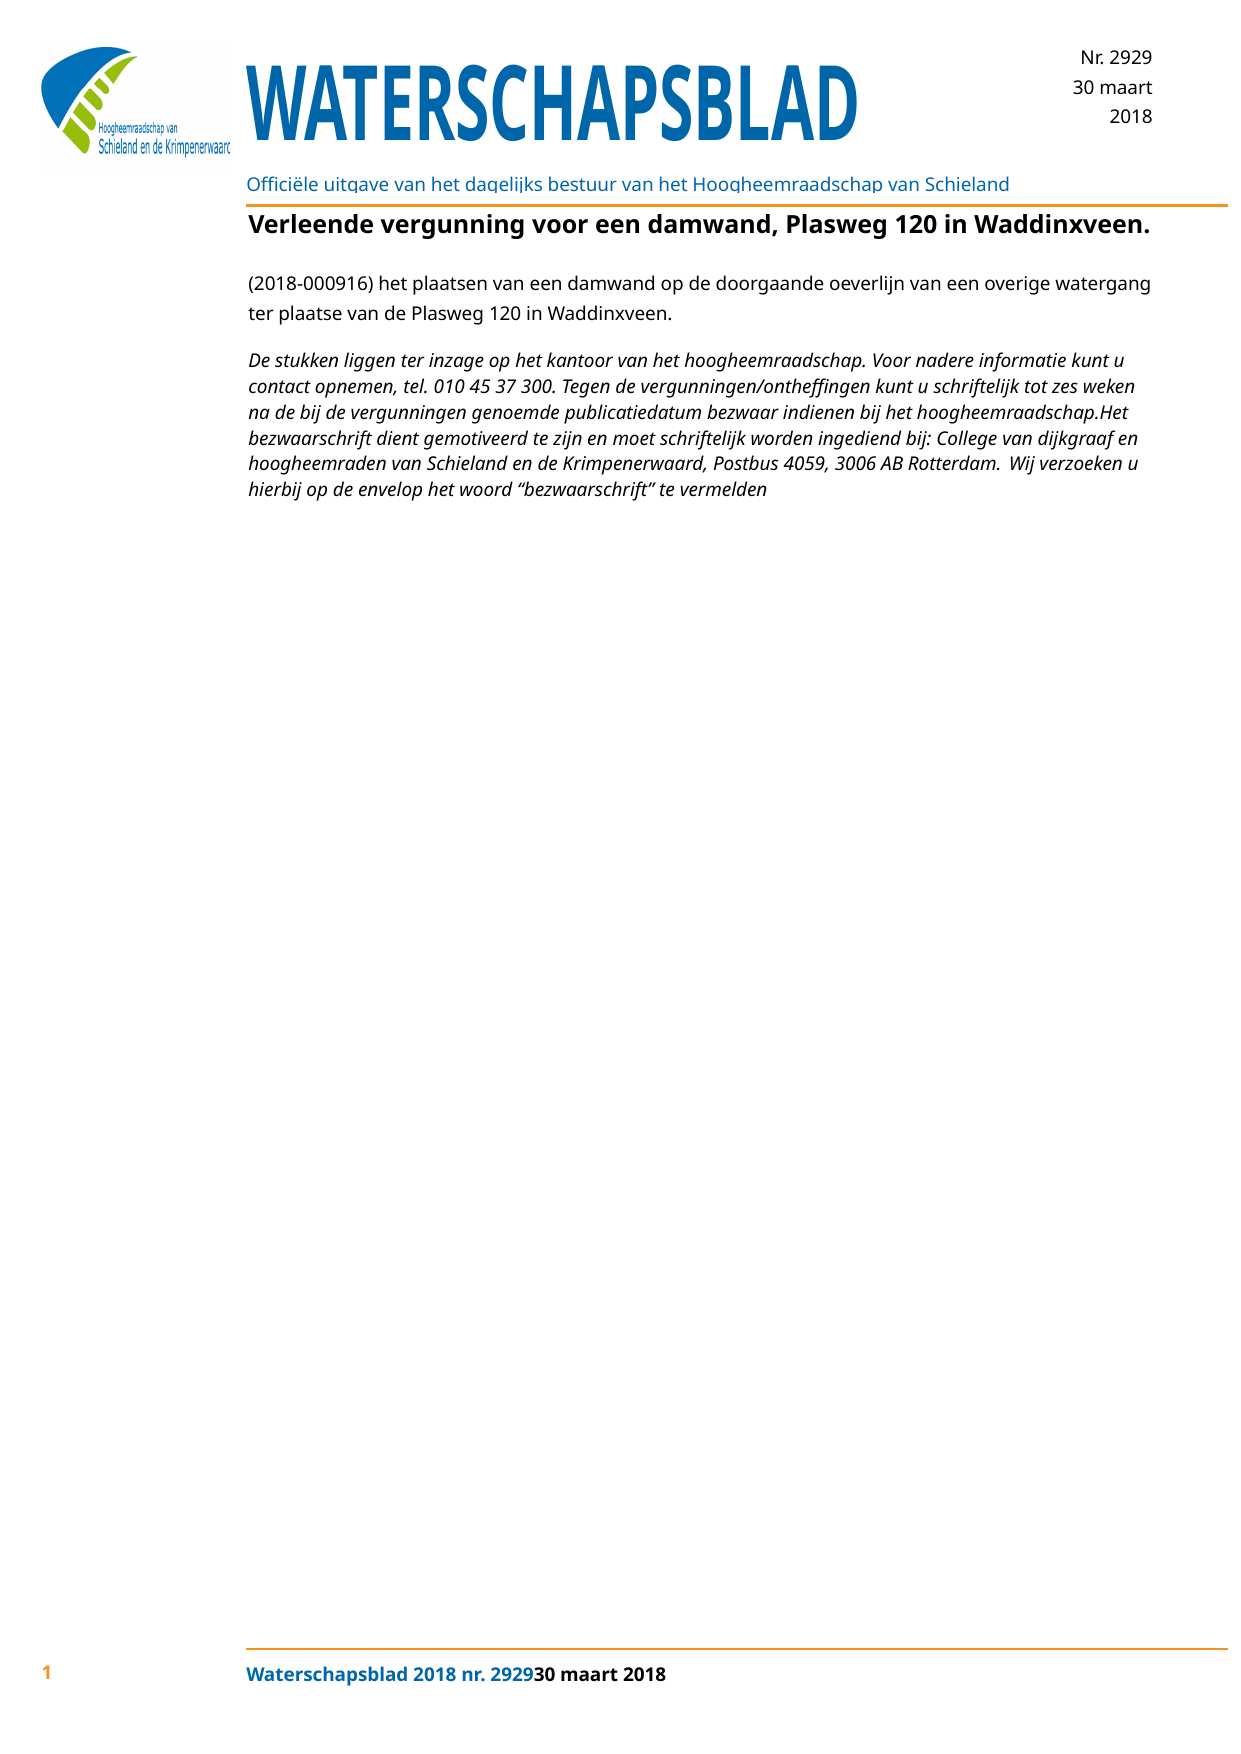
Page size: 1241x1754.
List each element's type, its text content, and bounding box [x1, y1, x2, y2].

text De stukken liggen ter inzage op het kantoor van het hoogheemraadschap. Voor nadere informatie kunt u contact opnemen, tel. 010 45 37 300. Tegen de vergunningen/ontheffingen kunt u schriftelijk tot zes weken na de bij de vergunningen genoemde publicatiedatum bezwaar indienen bij het hoogheemraadschap.Het bezwaarschrift dient gemotiveerd te zijn en moet schriftelijk worden ingediend bij: College van dijkgraaf en hoogheemraden van Schieland en de Krimpenerwaard, Postbus 4059, 3006 AB Rotterdam. Wij verzoeken u hierbij op de envelop het woord “bezwaarschrift” te vermelden [248, 348, 1152, 502]
picture [41, 47, 231, 172]
text Verleende vergunning voor een damwand, Plasweg 120 in Waddinxveen. [248, 207, 1152, 241]
text (2018-000916) het plaatsen van een damwand op de doorgaande oeverlijn van een overige watergang ter plaatse van de Plasweg 120 in Waddinxveen. [248, 270, 1152, 326]
